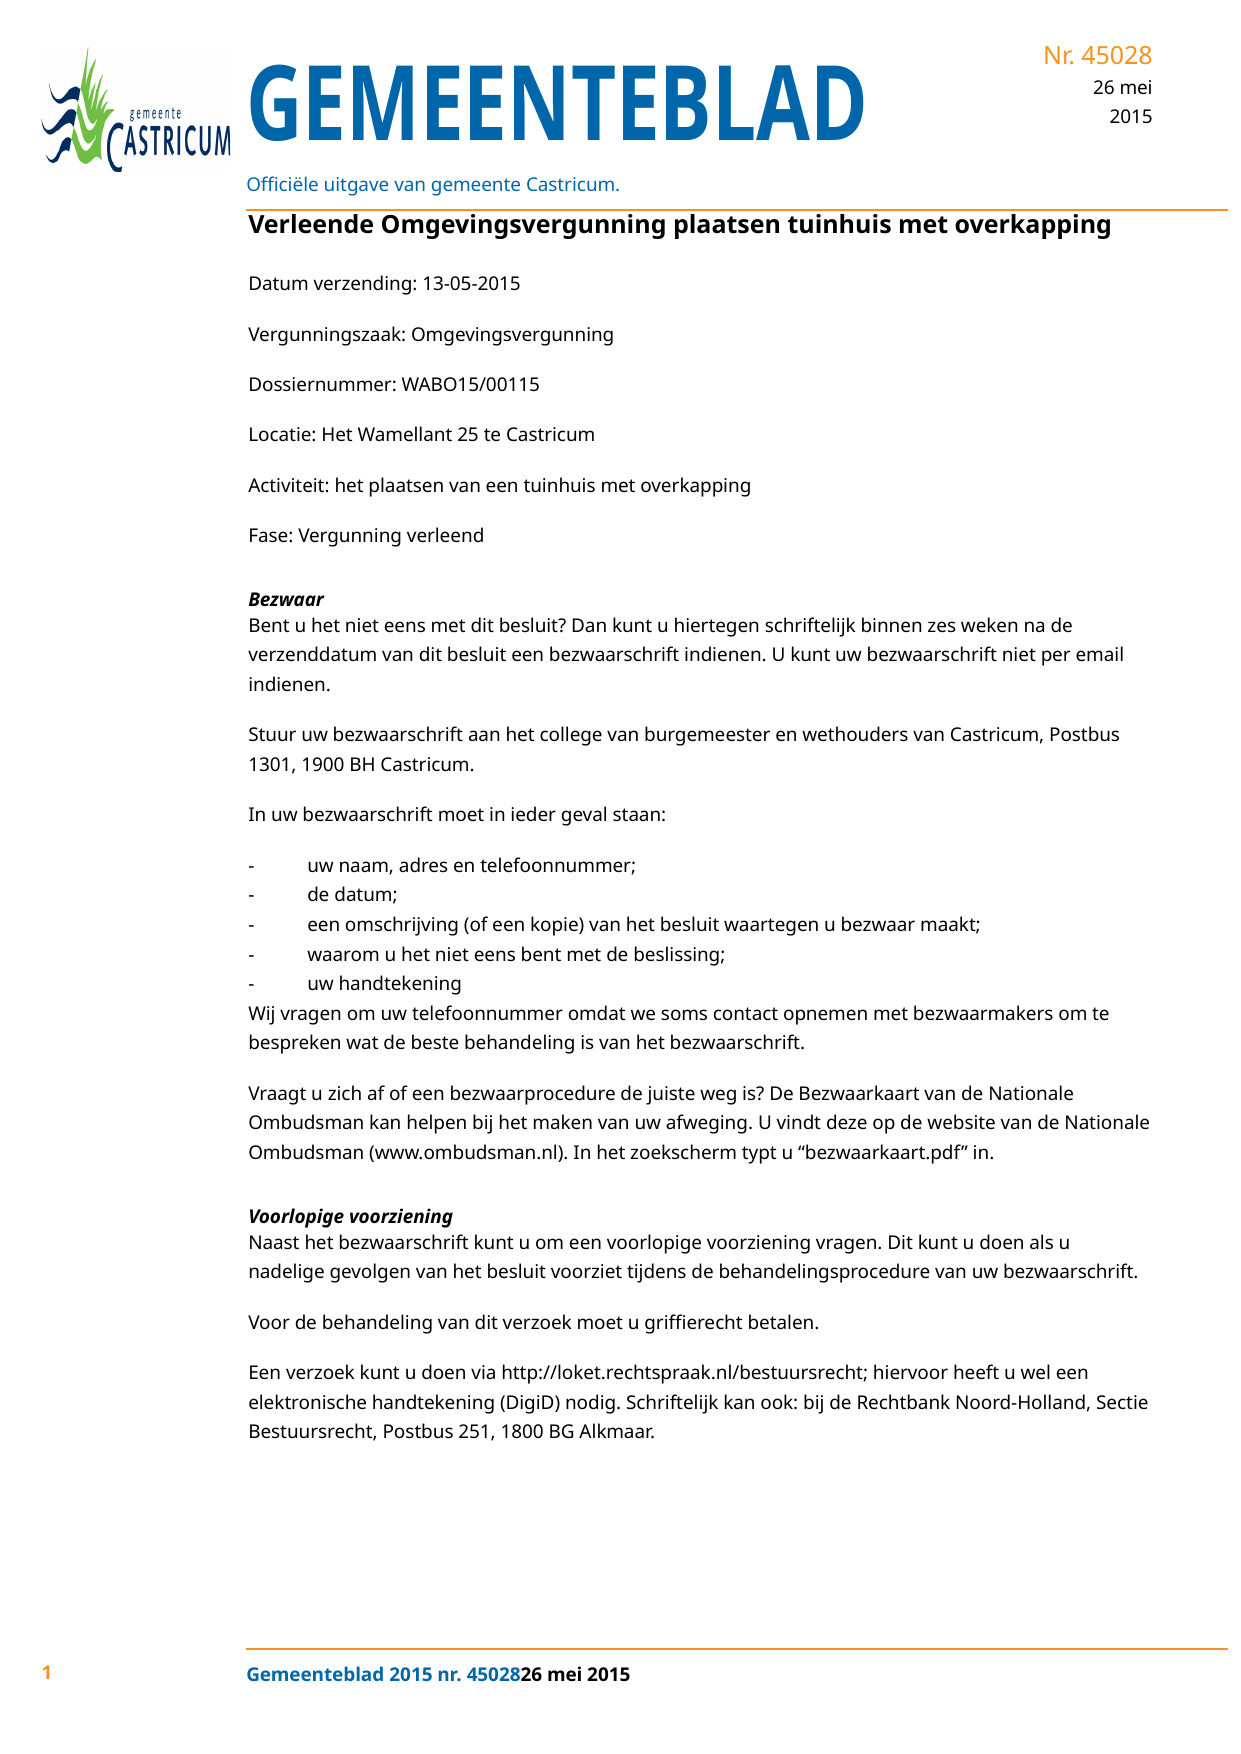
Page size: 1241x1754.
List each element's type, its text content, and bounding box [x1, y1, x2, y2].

text Wij vragen om uw telefoonnummer omdat we soms contact opnemen met bezwaarmakers om te bespreken wat de beste behandeling is van het bezwaarschrift. [248, 1000, 1152, 1055]
text Datum verzending: 13-05-2015 [248, 270, 1152, 296]
picture [41, 47, 231, 172]
text Naast het bezwaarschrift kunt u om een voorlopige voorziening vragen. Dit kunt u doen als u nadelige gevolgen van het besluit voorziet tijdens de behandelingsprocedure van uw bezwaarschrift. [248, 1229, 1152, 1284]
text Stuur uw bezwaarschrift aan het college van burgemeester en wethouders van Castricum, Postbus 1301, 1900 BH Castricum. [248, 722, 1152, 777]
list waarom u het niet eens bent met de beslissing; [248, 941, 1152, 967]
text Bent u het niet eens met dit besluit? Dan kunt u hiertegen schriftelijk binnen zes weken na de verzenddatum van dit besluit een bezwaarschrift indienen. U kunt uw bezwaarschrift niet per email indienen. [248, 612, 1152, 697]
text Fase: Vergunning verleend [248, 522, 1152, 548]
text Voor de behandeling van dit verzoek moet u griffierecht betalen. [248, 1309, 1152, 1334]
list de datum; [248, 882, 1152, 907]
list uw naam, adres en telefoonnummer; [248, 852, 1152, 878]
text Bezwaar [248, 586, 1152, 612]
text In uw bezwaarschrift moet in ieder geval staan: [248, 802, 1152, 827]
text Activiteit: het plaatsen van een tuinhuis met overkapping [248, 472, 1152, 498]
text Een verzoek kunt u doen via http://loket.rechtspraak.nl/bestuursrecht; hiervoor heeft u wel een elektronische handtekening (DigiD) nodig. Schriftelijk kan ook: bij de Rechtbank Noord-Holland, Sectie Bestuursrecht, Postbus 251, 1800 BG Alkmaar. [248, 1359, 1152, 1444]
text Vraagt u zich af of een bezwaarprocedure de juiste weg is? De Bezwaarkaart van de Nationale Ombudsman kan helpen bij het maken van uw afweging. U vindt deze op de website van de Nationale Ombudsman (www.ombudsman.nl). In het zoekscherm typt u “bezwaarkaart.pdf” in. [248, 1080, 1152, 1165]
text Verleende Omgevingsvergunning plaatsen tuinhuis met overkapping [248, 211, 1152, 241]
text Vergunningszaak: Omgevingsvergunning [248, 321, 1152, 346]
text Voorlopige voorziening [248, 1203, 1152, 1229]
text Dossiernummer: WABO15/00115 [248, 371, 1152, 397]
text Locatie: Het Wamellant 25 te Castricum [248, 422, 1152, 447]
list uw handtekening [248, 970, 1152, 996]
list een omschrijving (of een kopie) van het besluit waartegen u bezwaar maakt; [248, 911, 1152, 937]
